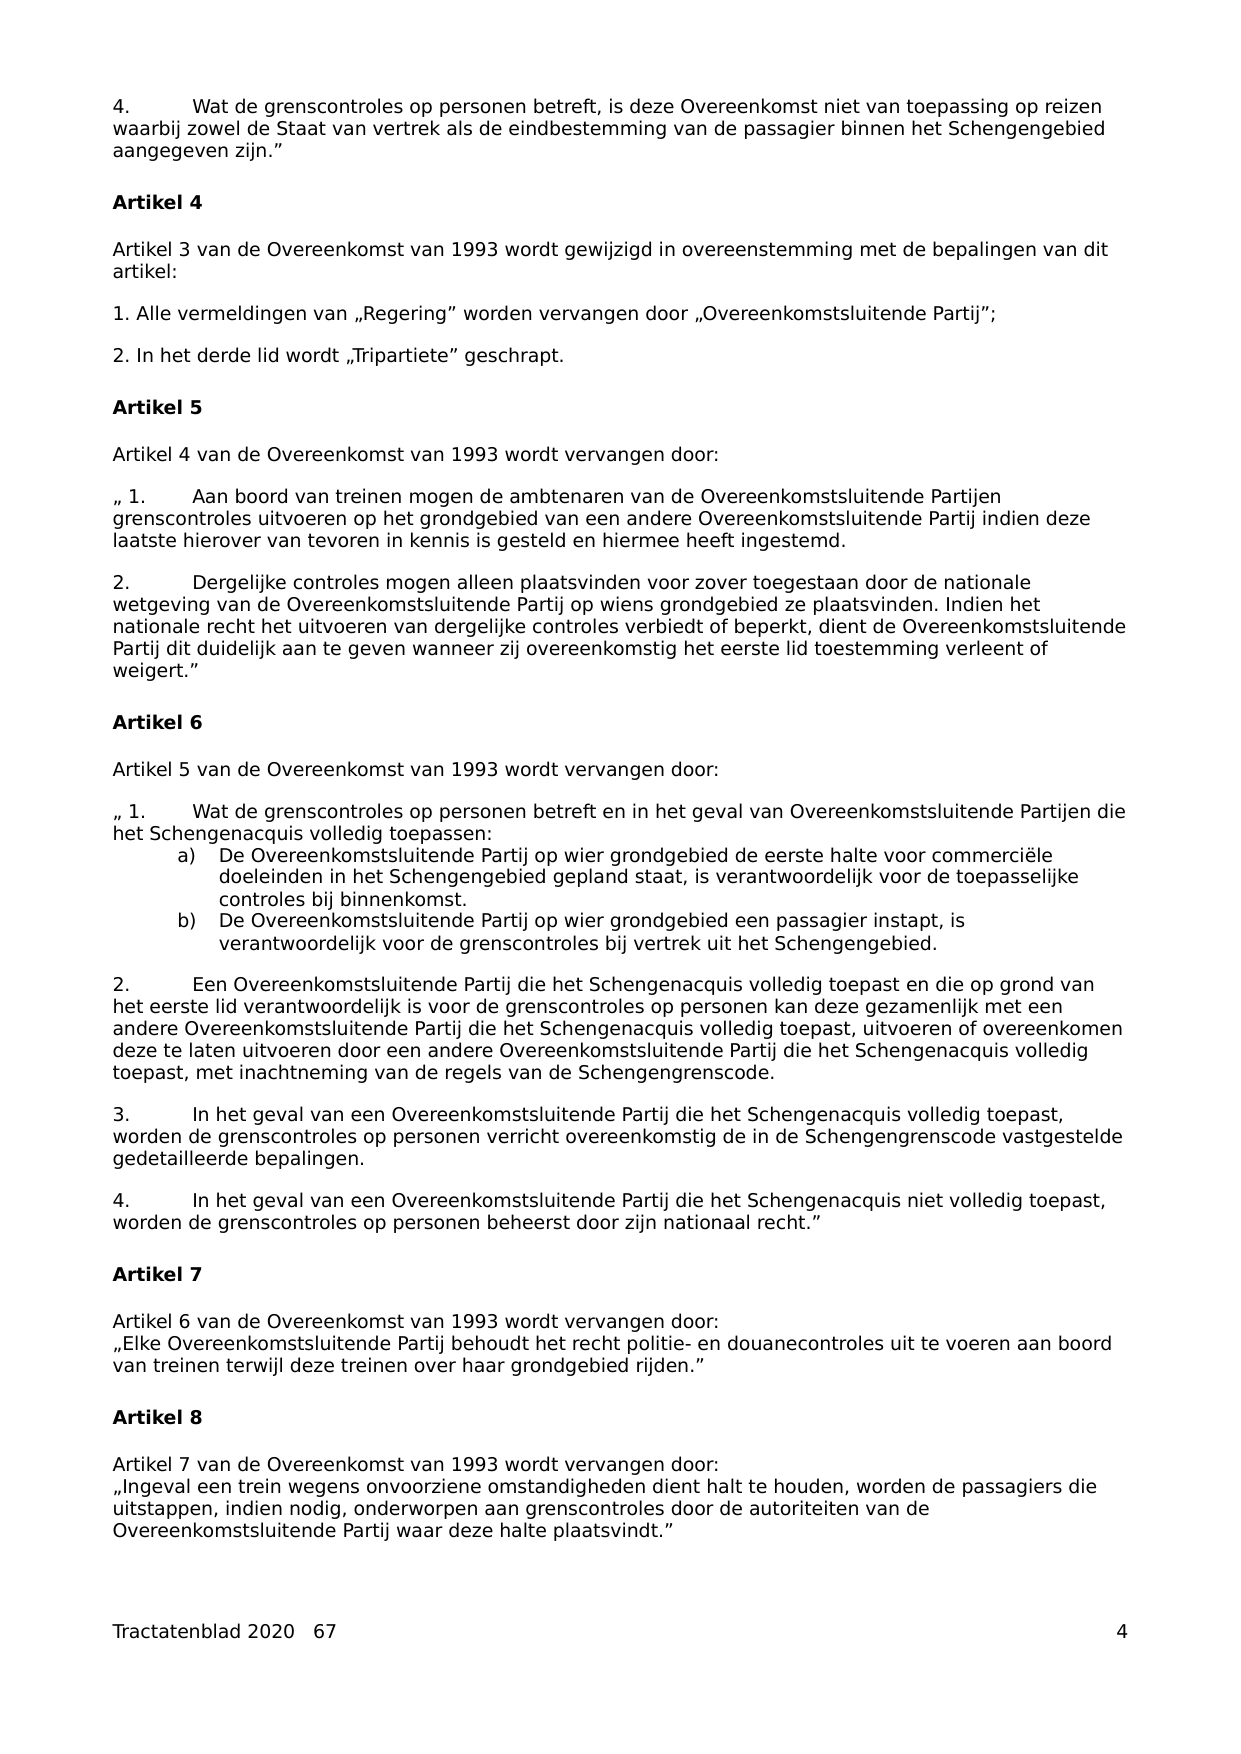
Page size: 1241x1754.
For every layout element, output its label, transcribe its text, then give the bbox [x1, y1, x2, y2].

text Artikel 3 van de Overeenkomst van 1993 wordt gewijzigd in overeenstemming met de bepalingen van dit artikel: [112, 239, 1128, 283]
subtitle Artikel 7 [112, 1264, 1128, 1286]
text 2. In het derde lid wordt „Tripartiete” geschrapt. [112, 345, 1128, 367]
text b) De Overeenkomstsluitende Partij op wier grondgebied een passagier instapt, is verantwoordelijk voor de grenscontroles bij vertrek uit het Schengengebied. [177, 910, 1128, 954]
text „Elke Overeenkomstsluitende Partij behoudt het recht politie- en douanecontroles uit te voeren aan boord van treinen terwijl deze treinen over haar grondgebied rijden.” [112, 1333, 1128, 1377]
text „ 1. Wat de grenscontroles op personen betreft en in het geval van Overeenkomstsluitende Partijen die het Schengenacquis volledig toepassen: [112, 801, 1128, 844]
text 2. Dergelijke controles mogen alleen plaatsvinden voor zover toegestaan door de nationale wetgeving van de Overeenkomstsluitende Partij op wiens grondgebied ze plaatsvinden. Indien het nationale recht het uitvoeren van dergelijke controles verbiedt of beperkt, dient de Overeenkomstsluitende Partij dit duidelijk aan te geven wanneer zij overeenkomstig het eerste lid toestemming verleent of weigert.” [112, 572, 1128, 682]
subtitle Artikel 6 [112, 712, 1128, 733]
subtitle Artikel 8 [112, 1407, 1128, 1429]
text Artikel 7 van de Overeenkomst van 1993 wordt vervangen door: [112, 1454, 1128, 1476]
text 4. In het geval van een Overeenkomstsluitende Partij die het Schengenacquis niet volledig toepast, worden de grenscontroles op personen beheerst door zijn nationaal recht.” [112, 1190, 1128, 1234]
text 2. Een Overeenkomstsluitende Partij die het Schengenacquis volledig toepast en die op grond van het eerste lid verantwoordelijk is voor de grenscontroles op personen kan deze gezamenlijk met een andere Overeenkomstsluitende Partij die het Schengenacquis volledig toepast, uitvoeren of overeenkomen deze te laten uitvoeren door een andere Overeenkomstsluitende Partij die het Schengenacquis volledig toepast, met inachtneming van de regels van de Schengengrenscode. [112, 974, 1128, 1084]
text Artikel 6 van de Overeenkomst van 1993 wordt vervangen door: [112, 1311, 1128, 1333]
text „Ingeval een trein wegens onvoorziene omstandigheden dient halt te houden, worden de passagiers die uitstappen, indien nodig, onderworpen aan grenscontroles door de autoriteiten van de Overeenkomstsluitende Partij waar deze halte plaatsvindt.” [112, 1476, 1128, 1542]
text Artikel 5 van de Overeenkomst van 1993 wordt vervangen door: [112, 758, 1128, 781]
text Artikel 4 van de Overeenkomst van 1993 wordt vervangen door: [112, 444, 1128, 466]
text 4. Wat de grenscontroles op personen betreft, is deze Overeenkomst niet van toepassing op reizen waarbij zowel de Staat van vertrek als de eindbestemming van de passagier binnen het Schengengebied aangegeven zijn.” [112, 96, 1128, 162]
text 1. Alle vermeldingen van „Regering” worden vervangen door „Overeenkomstsluitende Partij”; [112, 303, 1128, 325]
subtitle Artikel 5 [112, 397, 1128, 419]
text 3. In het geval van een Overeenkomstsluitende Partij die het Schengenacquis volledig toepast, worden de grenscontroles op personen verricht overeenkomstig de in de Schengengrenscode vastgestelde gedetailleerde bepalingen. [112, 1104, 1128, 1170]
text „ 1. Aan boord van treinen mogen de ambtenaren van de Overeenkomstsluitende Partijen grenscontroles uitvoeren op het grondgebied van een andere Overeenkomstsluitende Partij indien deze laatste hierover van tevoren in kennis is gesteld en hiermee heeft ingestemd. [112, 486, 1128, 552]
subtitle Artikel 4 [112, 192, 1128, 214]
text a) De Overeenkomstsluitende Partij op wier grondgebied de eerste halte voor commerciële doeleinden in het Schengengebied gepland staat, is verantwoordelijk voor de toepasselijke controles bij binnenkomst. [177, 844, 1128, 910]
